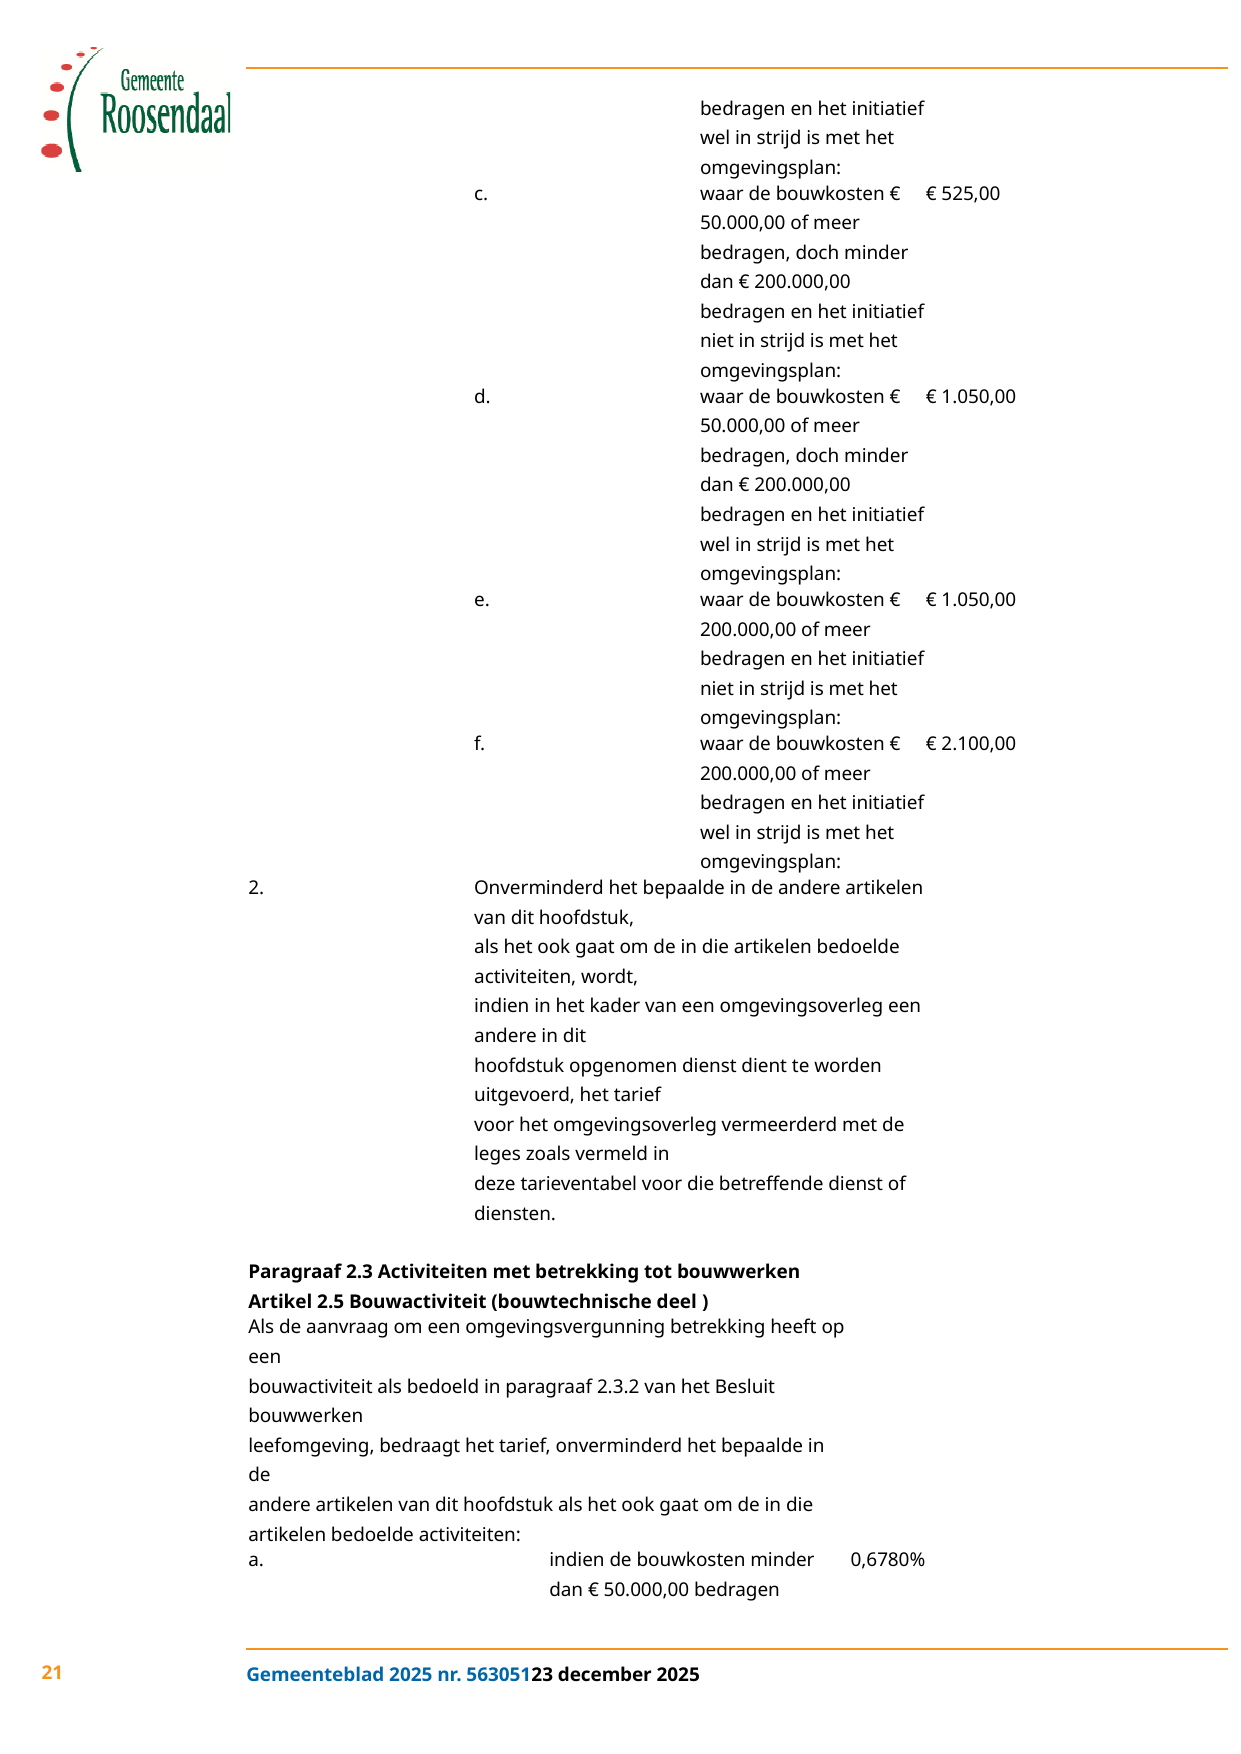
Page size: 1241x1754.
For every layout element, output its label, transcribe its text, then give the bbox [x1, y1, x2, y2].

table_cell d. [474, 383, 700, 586]
table_cell € 1.050,00 [926, 586, 1152, 730]
table_cell indien de bouwkosten minder dan € 50.000,00 bedragen [549, 1546, 850, 1602]
table_cell c. [474, 180, 700, 383]
table_cell waar de bouwkosten € 200.000,00 of meer bedragen en het initiatief wel in strijd is met het omgevingsplan: [700, 730, 926, 874]
table_cell a. [248, 1546, 549, 1602]
table_cell 2. [248, 874, 474, 1225]
table_cell f. [474, 730, 700, 874]
table_cell [248, 95, 474, 180]
table_cell € 1.050,00 [926, 383, 1152, 586]
table_cell [248, 586, 474, 730]
text Paragraaf 2.3 Activiteiten met betrekking tot bouwwerken [248, 1258, 1152, 1284]
table_cell [926, 95, 1152, 180]
table_header Artikel 2.5 Bouwactiviteit (bouwtechnische deel ) [248, 1288, 850, 1314]
picture [41, 47, 231, 172]
table_header [850, 1288, 1152, 1314]
table_cell [926, 874, 1152, 1225]
table_cell 0,6780% [850, 1546, 1152, 1602]
table_cell € 525,00 [926, 180, 1152, 383]
table_cell waar de bouwkosten € 50.000,00 of meer bedragen, doch minder dan € 200.000,00 bedragen en het initiatief wel in strijd is met het omgevingsplan: [700, 383, 926, 586]
table_cell waar de bouwkosten € 50.000,00 of meer bedragen, doch minder dan € 200.000,00 bedragen en het initiatief niet in strijd is met het omgevingsplan: [700, 180, 926, 383]
table_cell e. [474, 586, 700, 730]
table_cell Als de aanvraag om een omgevingsvergunning betrekking heeft op een bouwactiviteit als bedoeld in paragraaf 2.3.2 van het Besluit bouwwerken leefomgeving, bedraagt het tarief, onverminderd het bepaalde in de andere artikelen van dit hoofdstuk als het ook gaat om de in die artikelen bedoelde activiteiten: [248, 1314, 850, 1546]
table_cell Onverminderd het bepaalde in de andere artikelen van dit hoofdstuk, als het ook gaat om de in die artikelen bedoelde activiteiten, wordt, indien in het kader van een omgevingsoverleg een andere in dit hoofdstuk opgenomen dienst dient te worden uitgevoerd, het tarief voor het omgevingsoverleg vermeerderd met de leges zoals vermeld in deze tarieventabel voor die betreffende dienst of diensten. [474, 874, 926, 1225]
table_cell bedragen en het initiatief wel in strijd is met het omgevingsplan: [700, 95, 926, 180]
table_cell [248, 180, 474, 383]
table_cell [850, 1314, 1152, 1546]
table_cell [474, 95, 700, 180]
table_cell waar de bouwkosten € 200.000,00 of meer bedragen en het initiatief niet in strijd is met het omgevingsplan: [700, 586, 926, 730]
table_cell [248, 730, 474, 874]
table_cell [248, 383, 474, 586]
table_cell € 2.100,00 [926, 730, 1152, 874]
